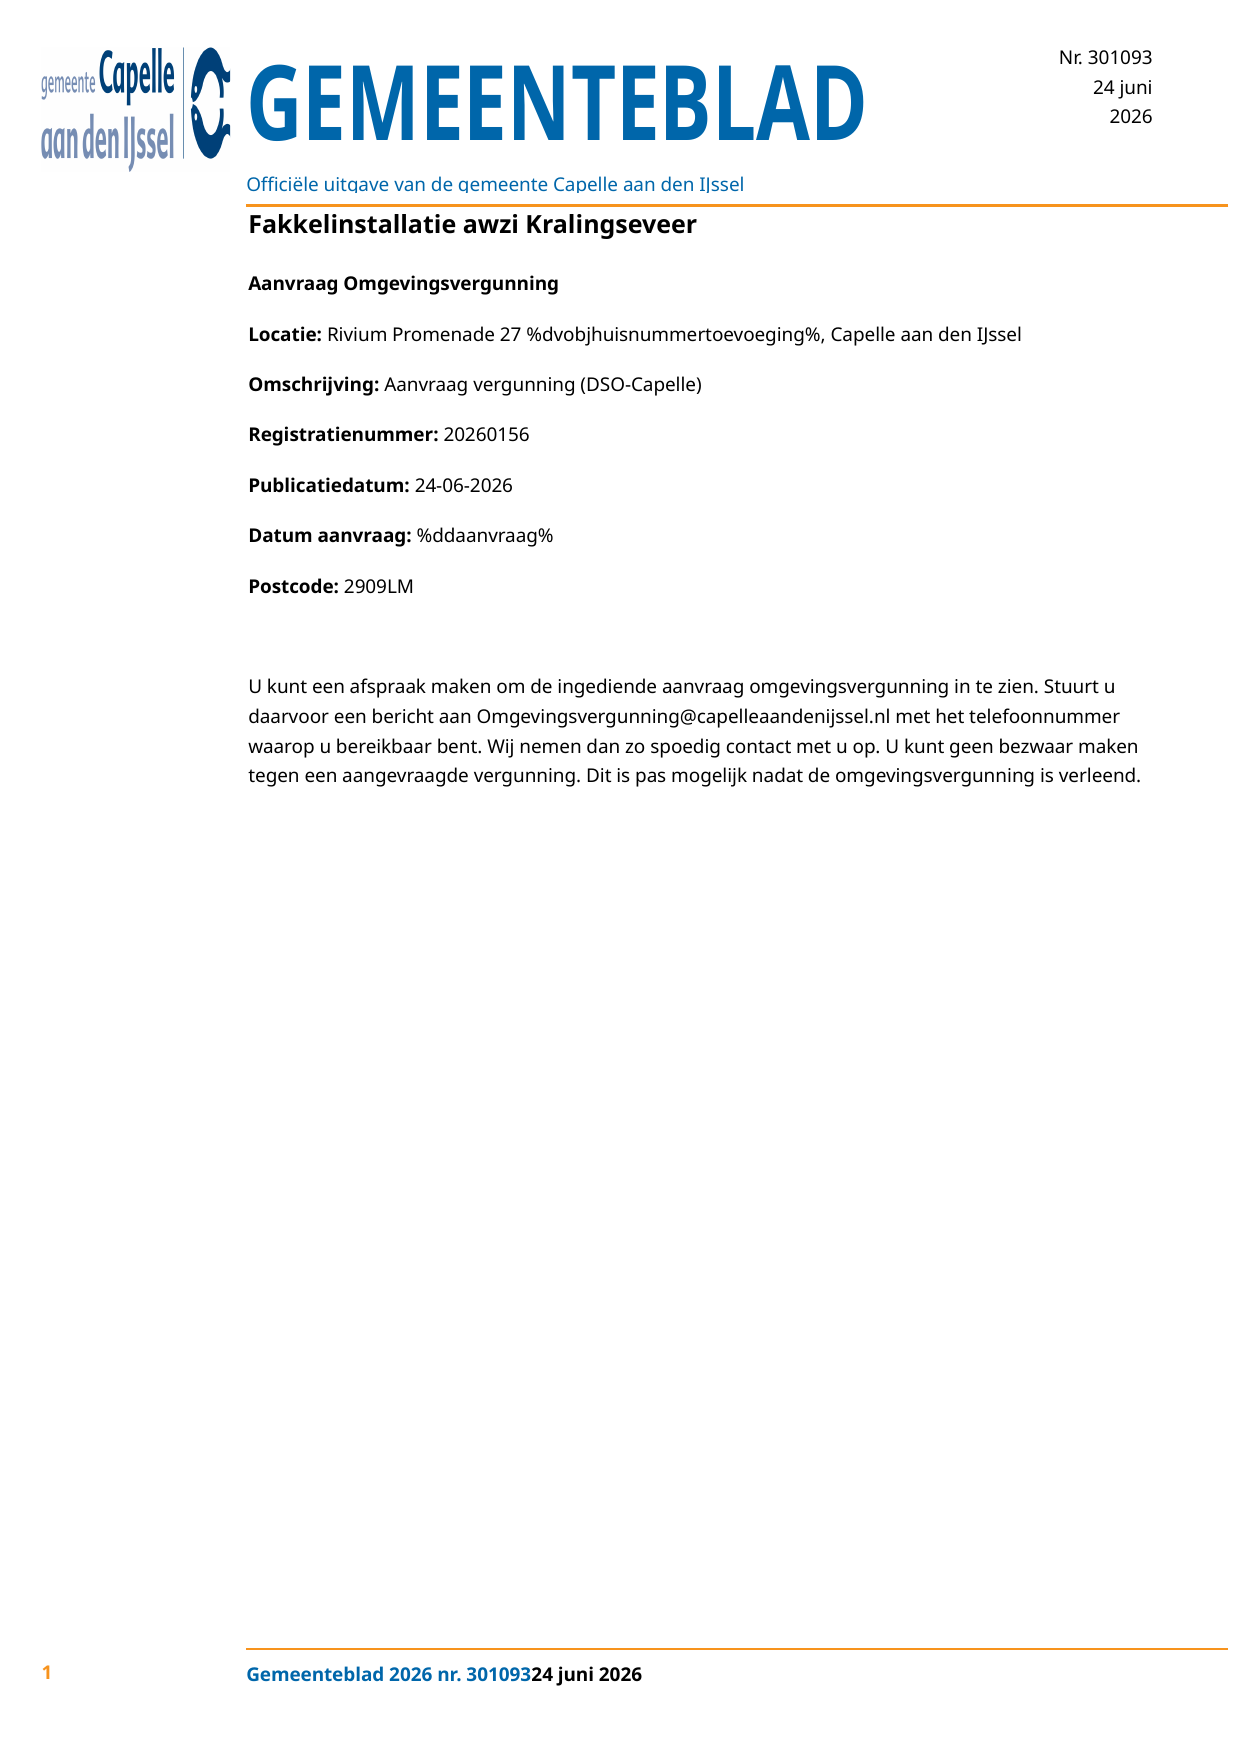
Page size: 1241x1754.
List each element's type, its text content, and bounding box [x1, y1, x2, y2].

text Locatie: Rivium Promenade 27 %dvobjhuisnummertoevoeging%, Capelle aan den IJssel [248, 321, 1152, 346]
text Registratienummer: 20260156 [248, 422, 1152, 447]
text Publicatiedatum: 24-06-2026 [248, 472, 1152, 498]
text Omschrijving: Aanvraag vergunning (DSO-Capelle) [248, 371, 1152, 397]
text Datum aanvraag: %ddaanvraag% [248, 522, 1152, 548]
text Fakkelinstallatie awzi Kralingseveer [248, 207, 1152, 241]
text Aanvraag Omgevingsvergunning [248, 270, 1152, 296]
text U kunt een afspraak maken om de ingediende aanvraag omgevingsvergunning in te zien. Stuurt u daarvoor een bericht aan Omgevingsvergunning@capelleaandenijssel.nl met het telefoonnummer waarop u bereikbaar bent. Wij nemen dan zo spoedig contact met u op. U kunt geen bezwaar maken tegen een aangevraagde vergunning. Dit is pas mogelijk nadat de omgevingsvergunning is verleend. [248, 674, 1152, 788]
text Postcode: 2909LM [248, 573, 1152, 598]
picture [41, 47, 231, 172]
